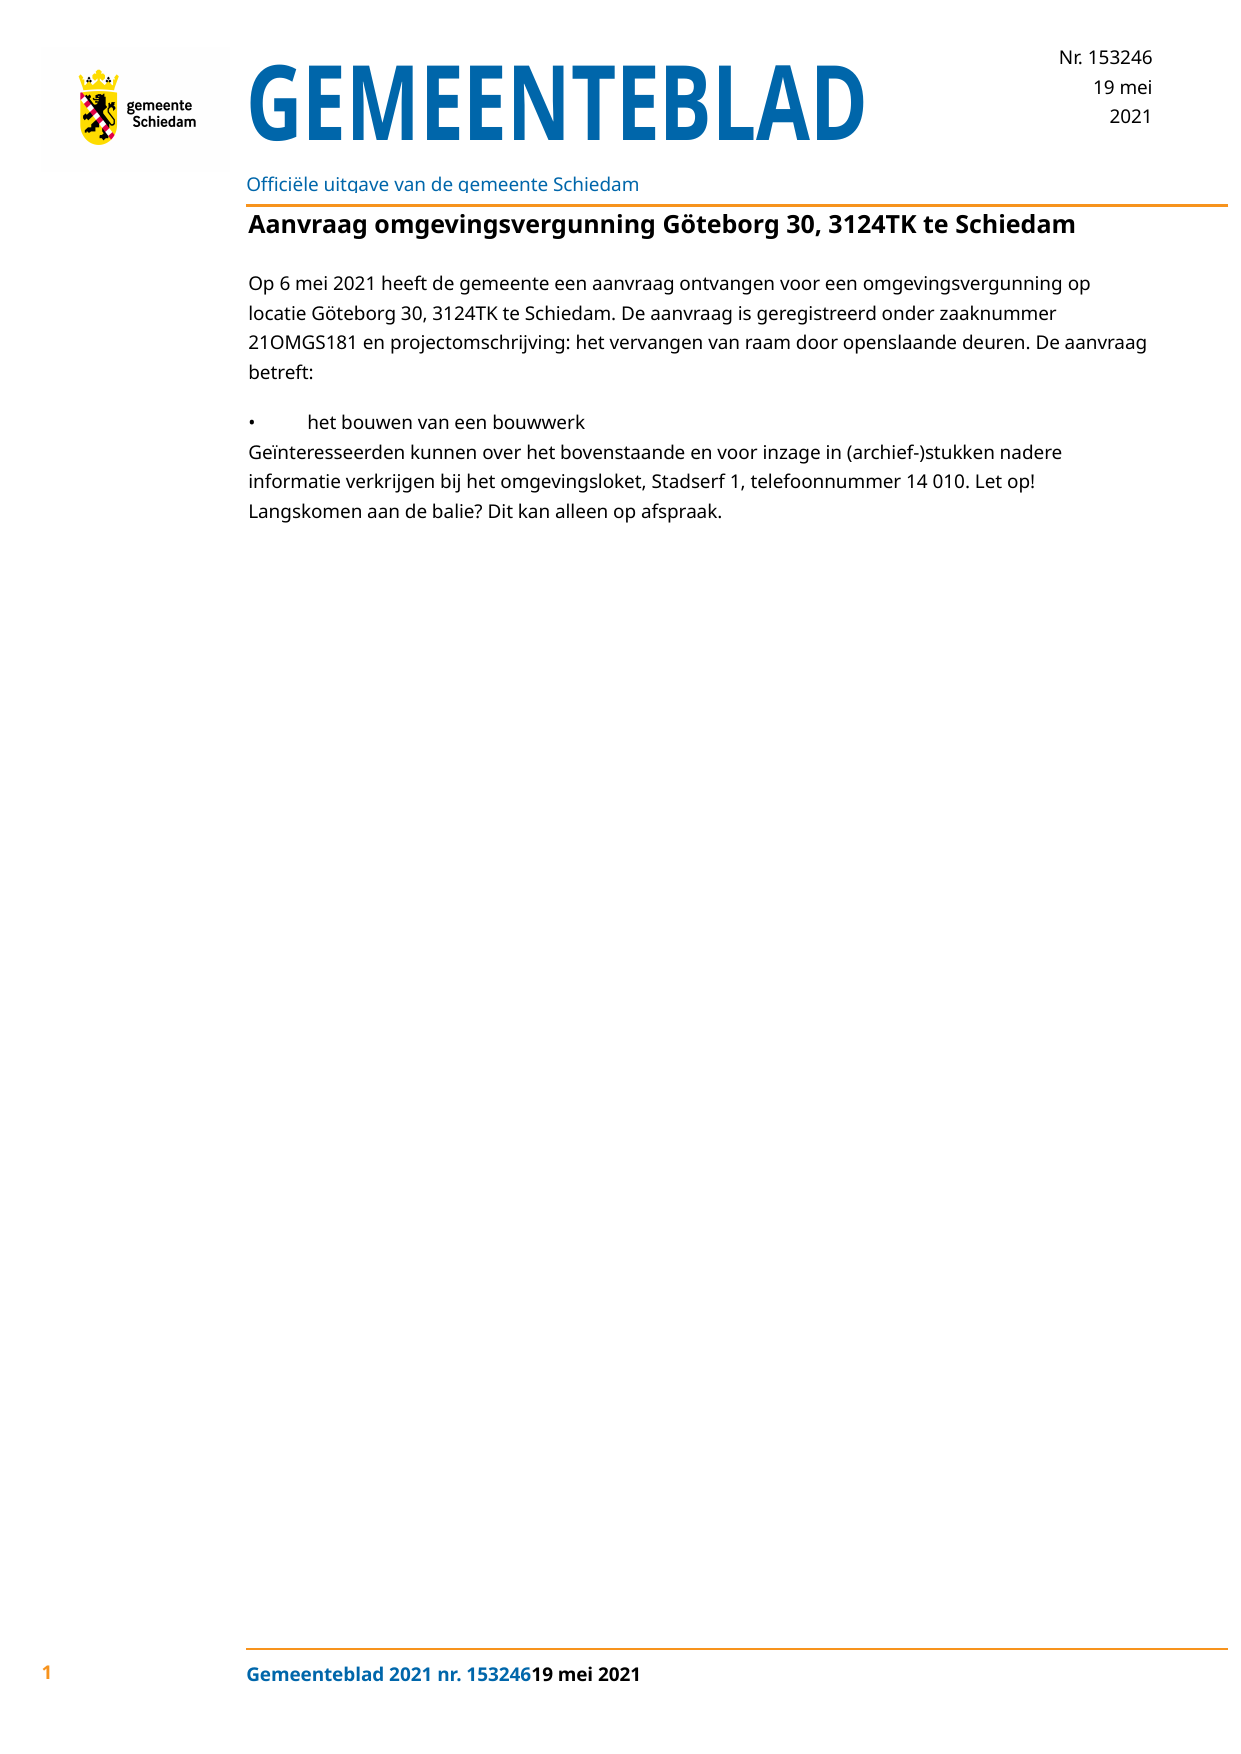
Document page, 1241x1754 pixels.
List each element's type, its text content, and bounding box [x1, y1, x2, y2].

picture [41, 47, 231, 172]
text Geïnteresseerden kunnen over het bovenstaande en voor inzage in (archief-)stukken nadere informatie verkrijgen bij het omgevingsloket, Stadserf 1, telefoonnummer 14 010. Let op! Langskomen aan de balie? Dit kan alleen op afspraak. [248, 439, 1152, 524]
text Aanvraag omgevingsvergunning Göteborg 30, 3124TK te Schiedam [248, 207, 1152, 241]
list het bouwen van een bouwwerk [248, 409, 1152, 435]
text Op 6 mei 2021 heeft de gemeente een aanvraag ontvangen voor een omgevingsvergunning op locatie Göteborg 30, 3124TK te Schiedam. De aanvraag is geregistreerd onder zaaknummer 21OMGS181 en projectomschrijving: het vervangen van raam door openslaande deuren. De aanvraag betreft: [248, 270, 1152, 385]
